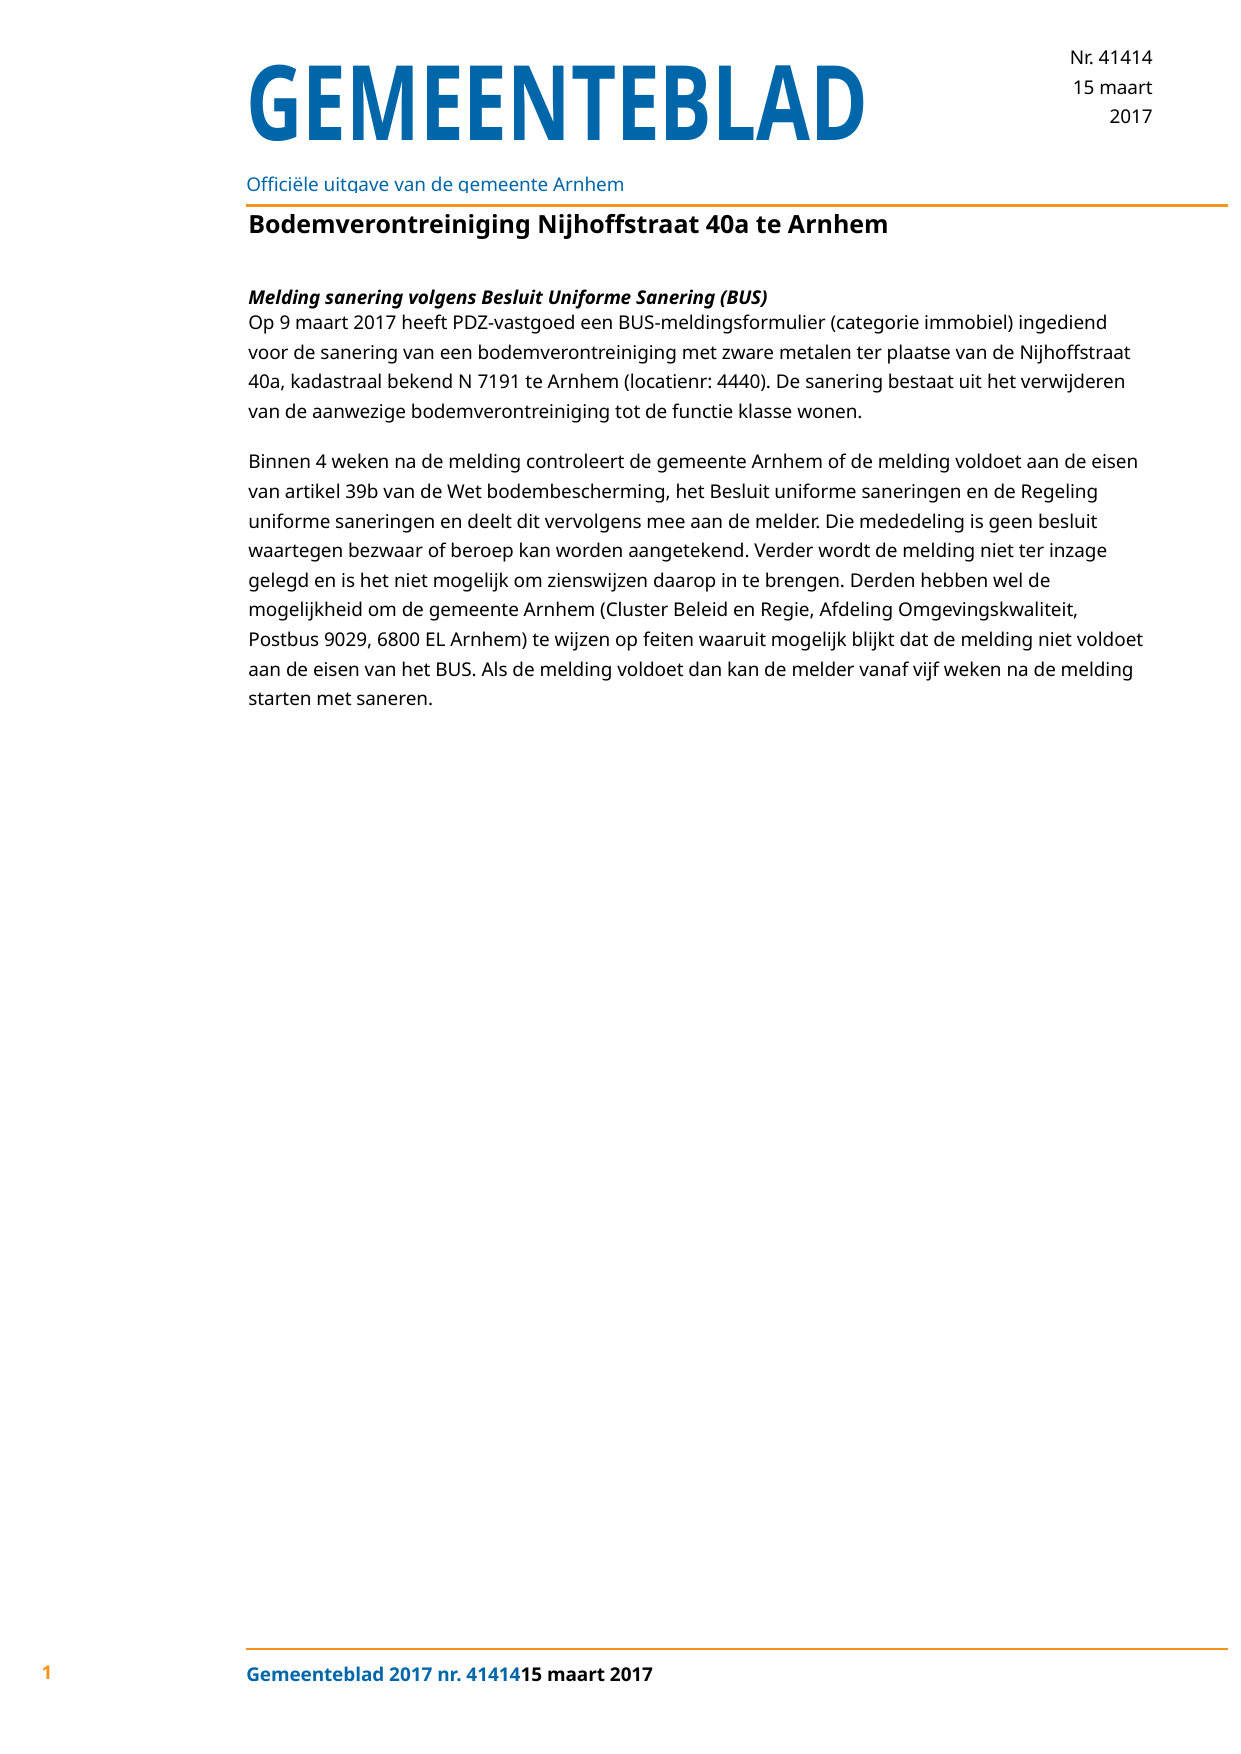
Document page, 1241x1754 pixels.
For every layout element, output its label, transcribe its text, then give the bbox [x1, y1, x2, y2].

text Bodemverontreiniging Nijhoffstraat 40a te Arnhem [248, 207, 1152, 241]
text Op 9 maart 2017 heeft PDZ-vastgoed een BUS-meldingsformulier (categorie immobiel) ingediend voor de sanering van een bodemverontreiniging met zware metalen ter plaatse van de Nijhoffstraat 40a, kadastraal bekend N 7191 te Arnhem (locatienr: 4440). De sanering bestaat uit het verwijderen van de aanwezige bodemverontreiniging tot de functie klasse wonen. [248, 309, 1152, 424]
picture [41, 47, 231, 172]
text Melding sanering volgens Besluit Uniforme Sanering (BUS) [248, 284, 1152, 309]
text Binnen 4 weken na de melding controleert de gemeente Arnhem of de melding voldoet aan de eisen van artikel 39b van de Wet bodembescherming, het Besluit uniforme saneringen en de Regeling uniforme saneringen en deelt dit vervolgens mee aan de melder. Die mededeling is geen besluit waartegen bezwaar of beroep kan worden aangetekend. Verder wordt de melding niet ter inzage gelegd en is het niet mogelijk om zienswijzen daarop in te brengen. Derden hebben wel de mogelijkheid om de gemeente Arnhem (Cluster Beleid en Regie, Afdeling Omgevingskwaliteit, Postbus 9029, 6800 EL Arnhem) te wijzen op feiten waaruit mogelijk blijkt dat de melding niet voldoet aan de eisen van het BUS. Als de melding voldoet dan kan de melder vanaf vijf weken na de melding starten met saneren. [248, 449, 1152, 711]
